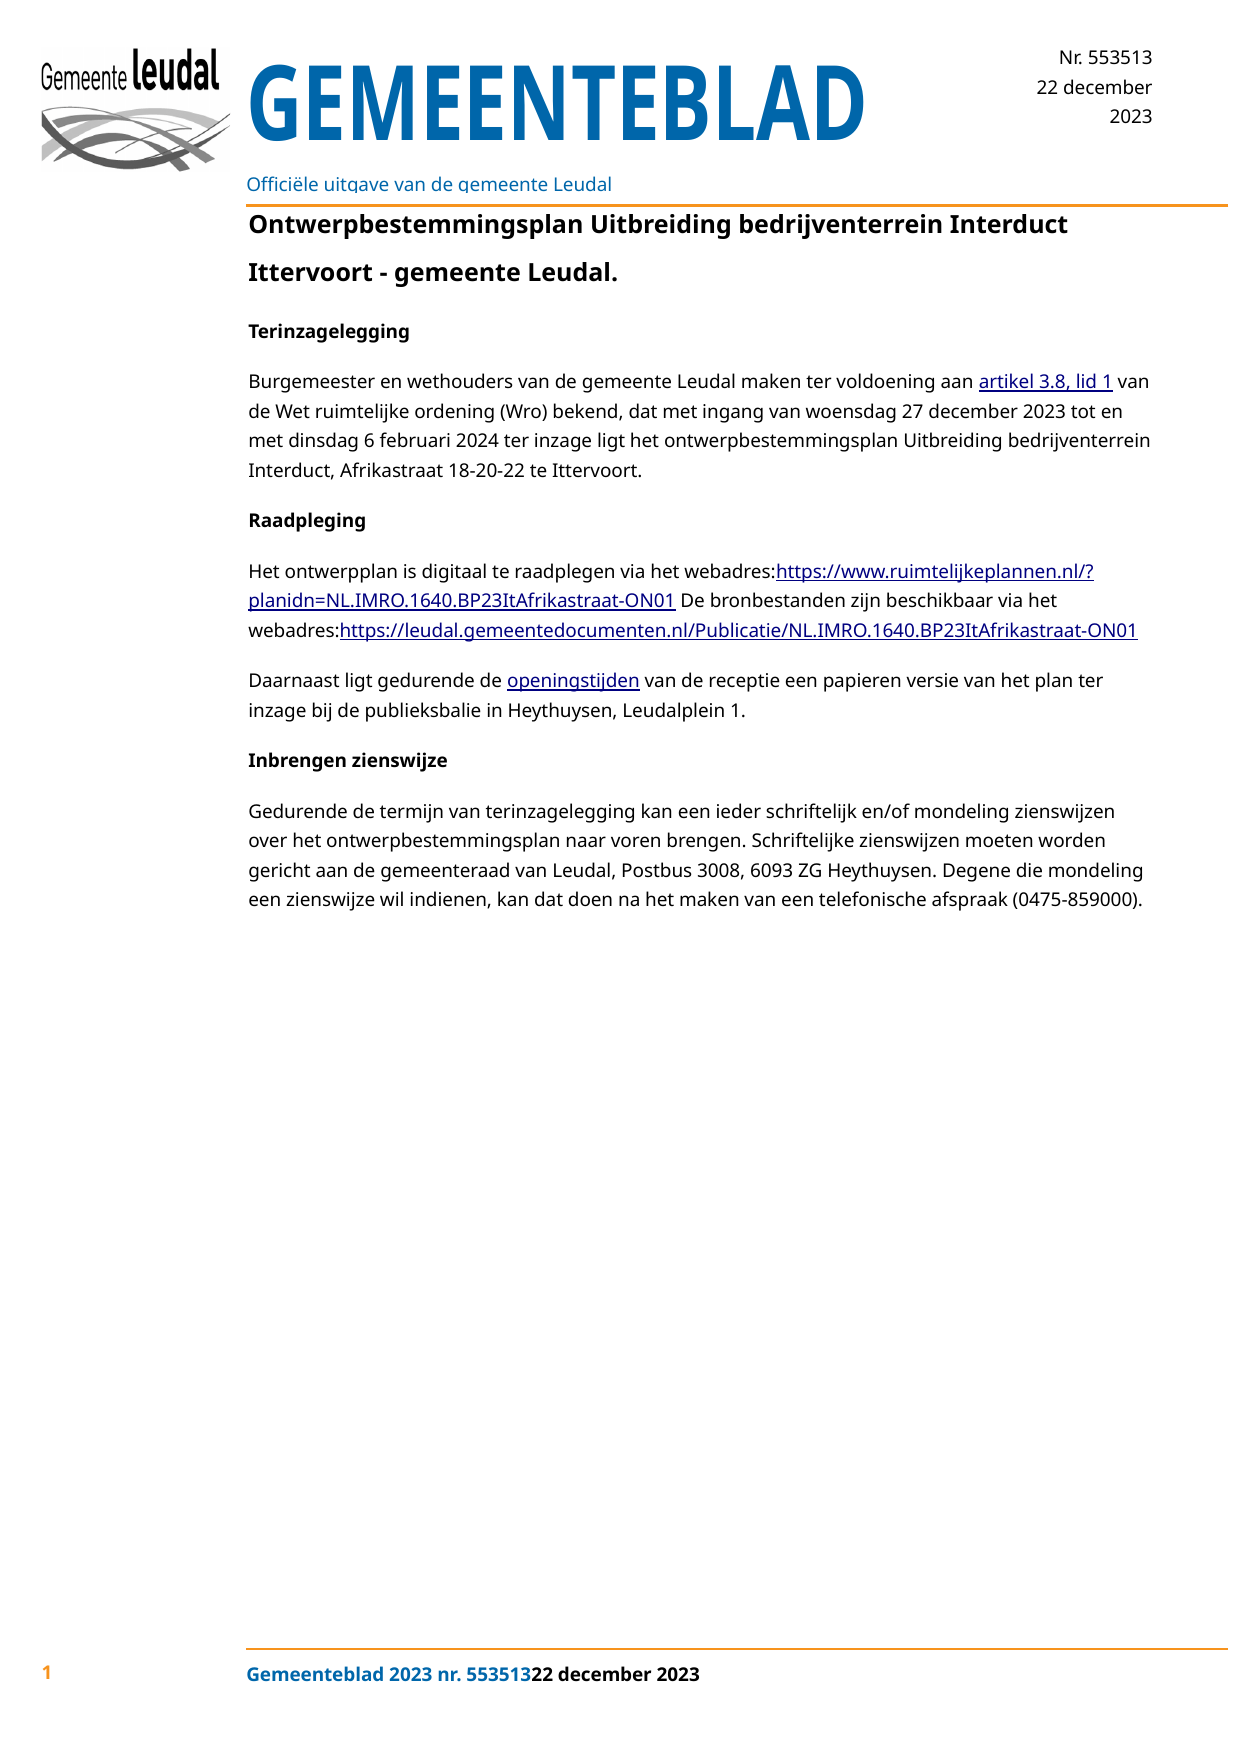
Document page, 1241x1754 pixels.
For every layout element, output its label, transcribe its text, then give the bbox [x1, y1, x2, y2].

text Terinzagelegging [248, 318, 1152, 344]
text Burgemeester en wethouders van de gemeente Leudal maken ter voldoening aan artikel 3.8, lid 1 van de Wet ruimtelijke ordening (Wro) bekend, dat met ingang van woensdag 27 december 2023 tot en met dinsdag 6 februari 2024 ter inzage ligt het ontwerpbestemmingsplan Uitbreiding bedrijventerrein Interduct, Afrikastraat 18-20-22 te Ittervoort. [248, 368, 1152, 483]
text Daarnaast ligt gedurende de openingstijden van de receptie een papieren versie van het plan ter inzage bij de publieksbalie in Heythuysen, Leudalplein 1. [248, 667, 1152, 723]
text Ontwerpbestemmingsplan Uitbreiding bedrijventerrein Interduct Ittervoort - gemeente Leudal. [248, 207, 1152, 288]
text Raadpleging [248, 507, 1152, 533]
text Het ontwerpplan is digitaal te raadplegen via het webadres:https://www.ruimtelijkeplannen.nl/?planidn=NL.IMRO.1640.BP23ItAfrikastraat-ON01 De bronbestanden zijn beschikbaar via het webadres:https://leudal.gemeentedocumenten.nl/Publicatie/NL.IMRO.1640.BP23ItAfrikastraat-ON01 [248, 558, 1152, 643]
picture [41, 47, 231, 172]
text Inbrengen zienswijze [248, 747, 1152, 773]
text Gedurende de termijn van terinzagelegging kan een ieder schriftelijk en/of mondeling zienswijzen over het ontwerpbestemmingsplan naar voren brengen. Schriftelijke zienswijzen moeten worden gericht aan de gemeenteraad van Leudal, Postbus 3008, 6093 ZG Heythuysen. Degene die mondeling een zienswijze wil indienen, kan dat doen na het maken van een telefonische afspraak (0475-859000). [248, 798, 1152, 912]
